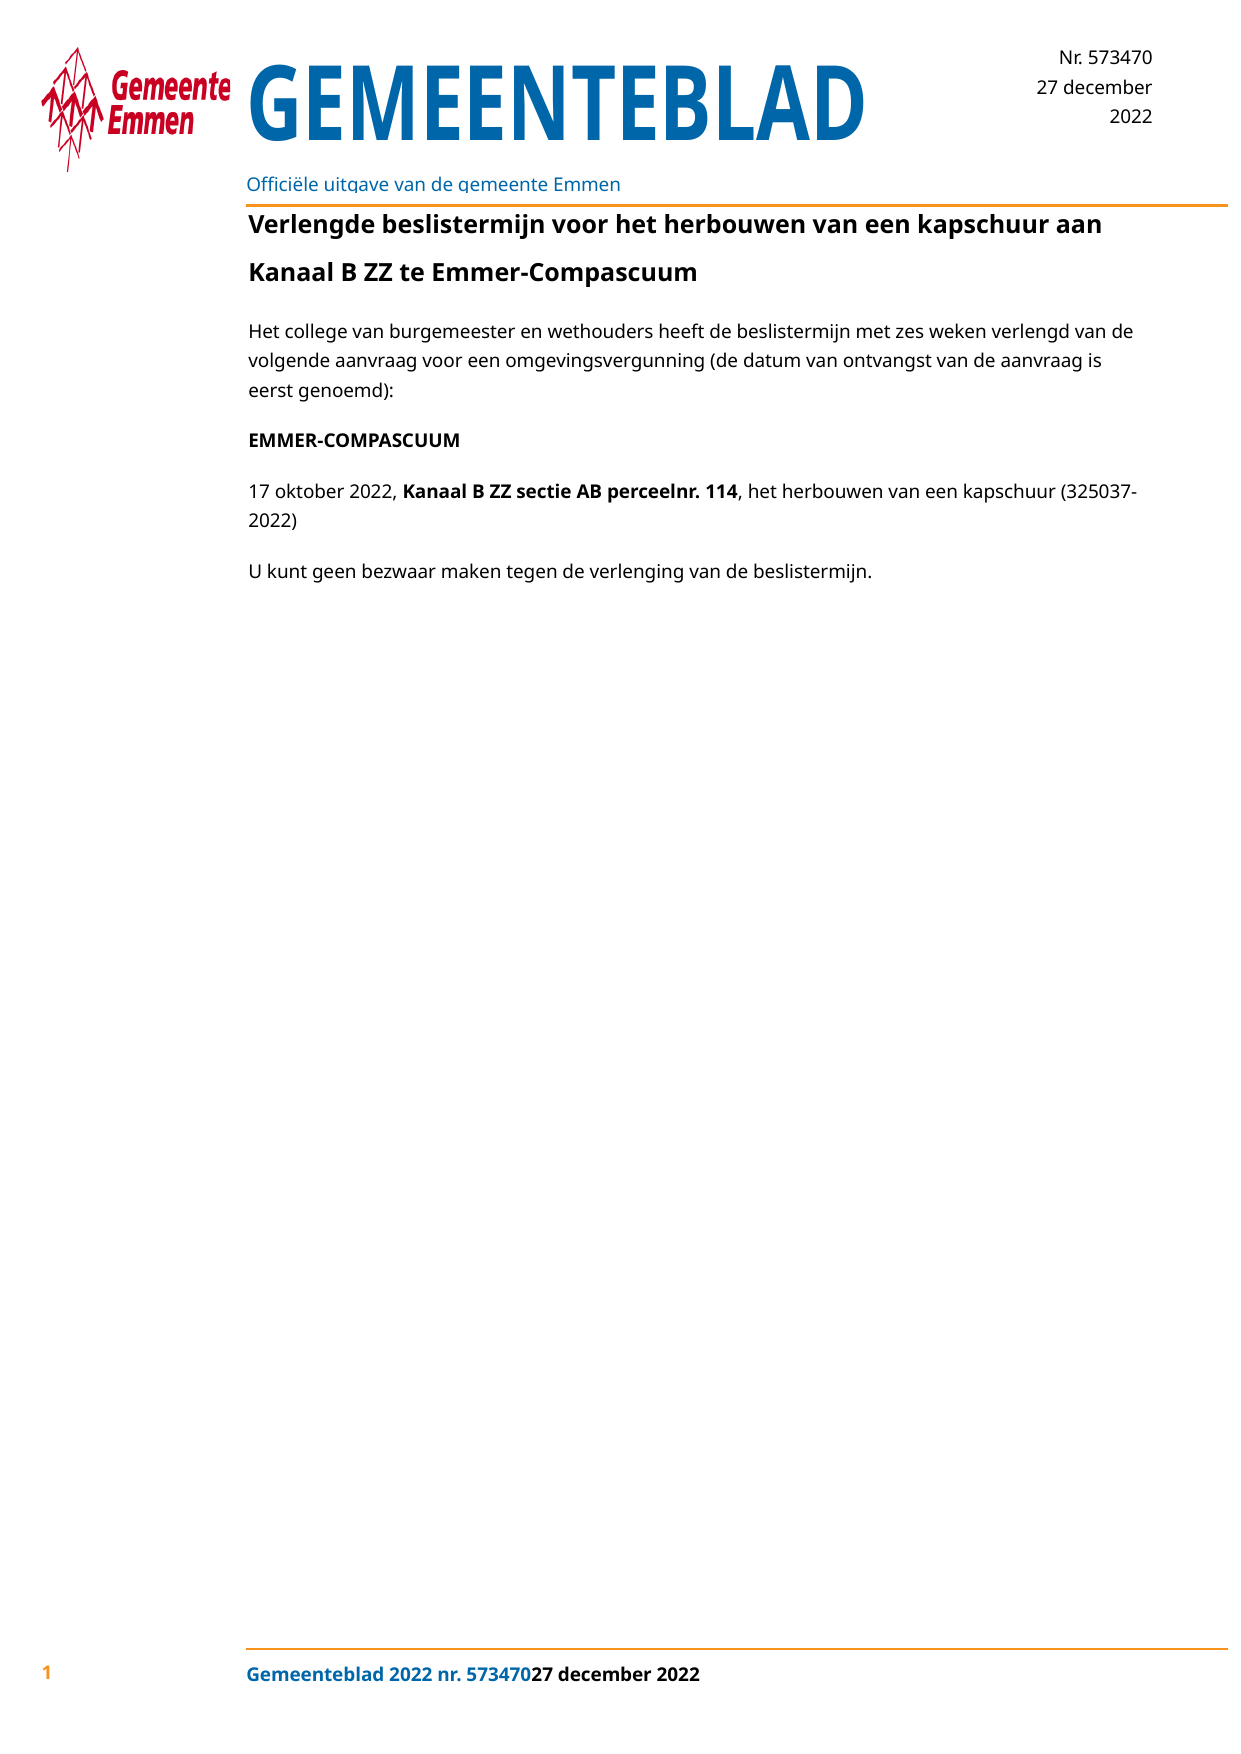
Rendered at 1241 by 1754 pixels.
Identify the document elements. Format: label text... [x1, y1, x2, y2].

text EMMER-COMPASCUUM [248, 427, 1152, 453]
text Het college van burgemeester en wethouders heeft de beslistermijn met zes weken verlengd van de volgende aanvraag voor een omgevingsvergunning (de datum van ontvangst van de aanvraag is eerst genoemd): [248, 318, 1152, 403]
text Verlengde beslistermijn voor het herbouwen van een kapschuur aan Kanaal B ZZ te Emmer-Compascuum [248, 207, 1152, 288]
picture [41, 47, 231, 172]
text U kunt geen bezwaar maken tegen de verlenging van de beslistermijn. [248, 558, 1152, 584]
text 17 oktober 2022, Kanaal B ZZ sectie AB perceelnr. 114, het herbouwen van een kapschuur (325037-2022) [248, 478, 1152, 533]
